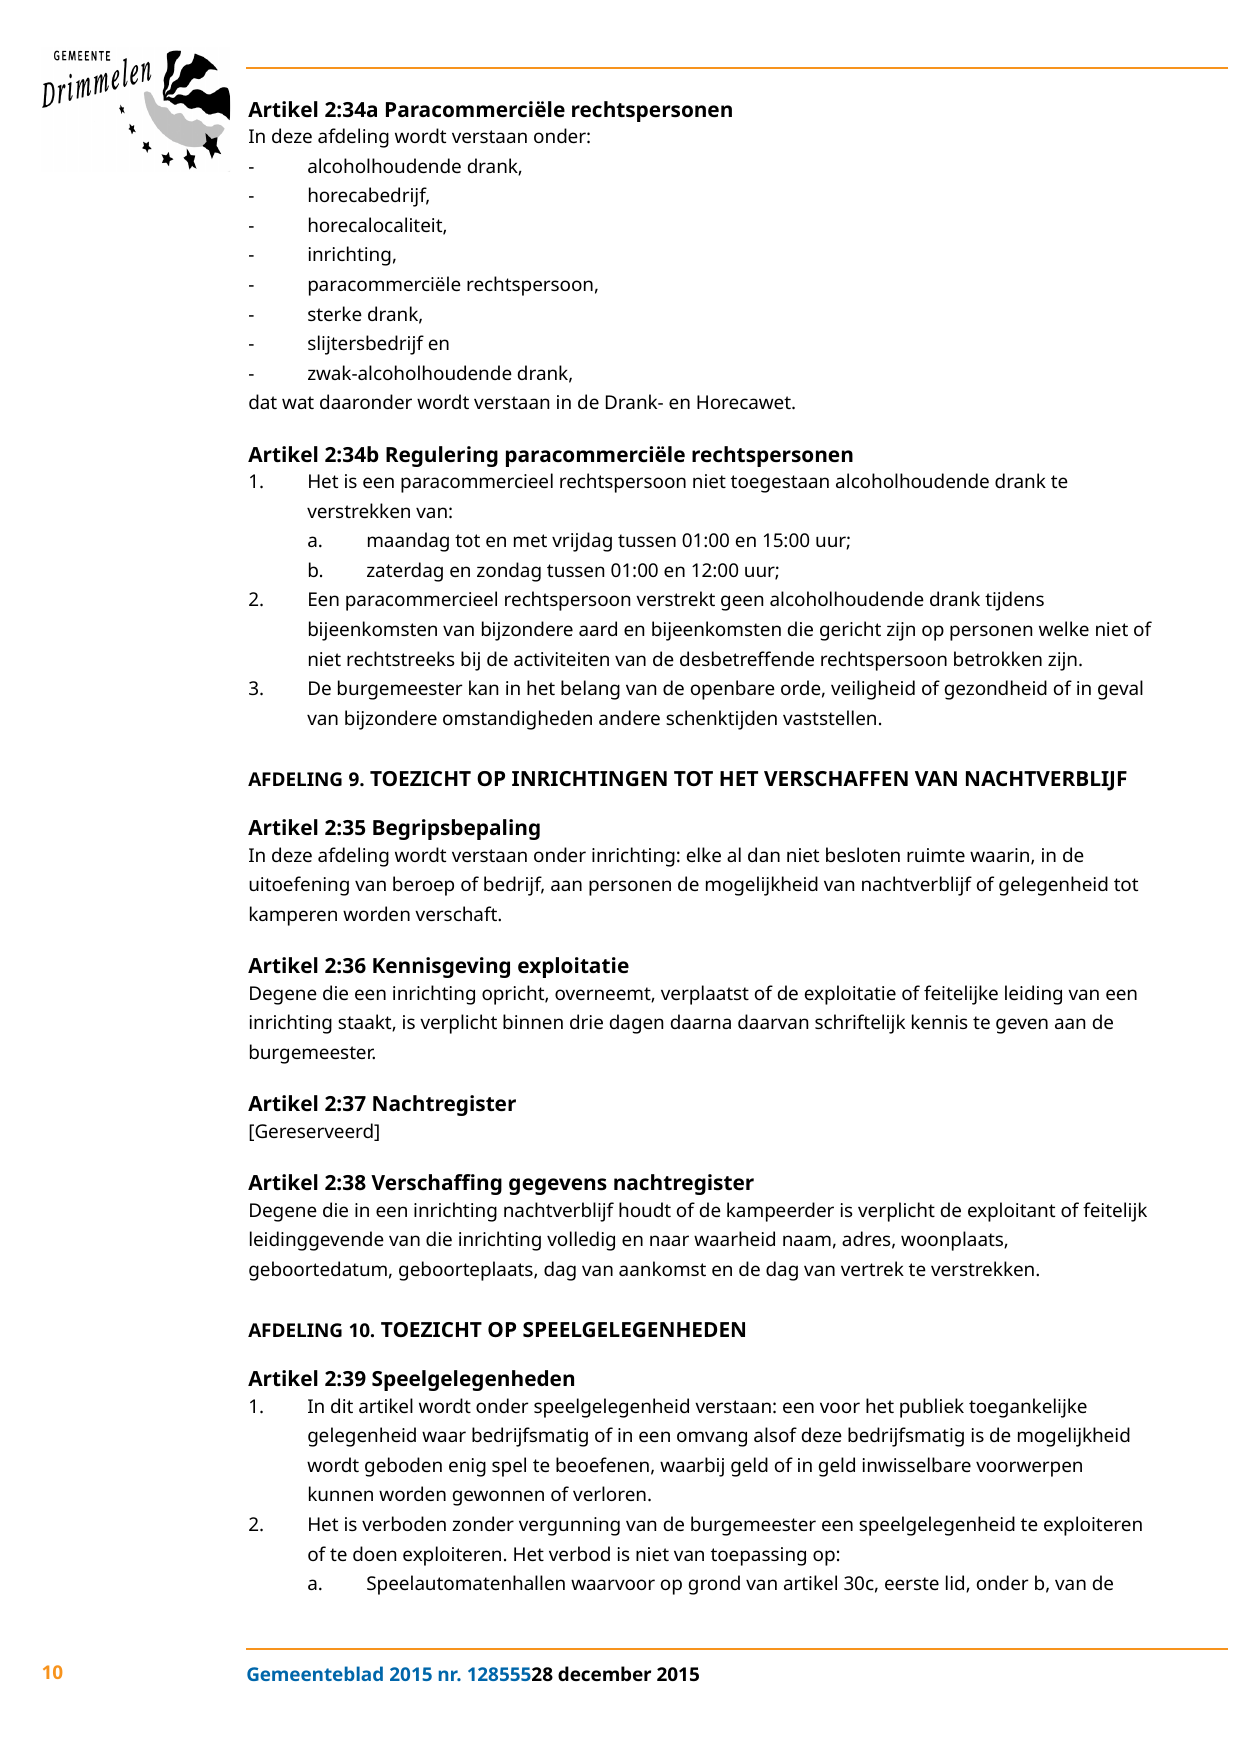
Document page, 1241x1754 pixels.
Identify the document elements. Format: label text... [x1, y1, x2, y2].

list horecalocaliteit, [248, 212, 1152, 238]
text Artikel 2:34b Regulering paracommerciële rechtspersonen [248, 440, 1152, 468]
list De burgemeester kan in het belang van de openbare orde, veiligheid of gezondheid of in geval van bijzondere omstandigheden andere schenktijden vaststellen. [248, 675, 1152, 731]
list sterke drank, [248, 301, 1152, 326]
list In dit artikel wordt onder speelgelegenheid verstaan: een voor het publiek toegankelijke gelegenheid waar bedrijfsmatig of in een omvang alsof deze bedrijfsmatig is de mogelijkheid wordt geboden enig spel te beoefenen, waarbij geld of in geld inwisselbare voorwerpen kunnen worden gewonnen of verloren. [248, 1393, 1152, 1507]
text AFDELING 9. TOEZICHT OP INRICHTINGEN TOT HET VERSCHAFFEN VAN NACHTVERBLIJF [248, 764, 1152, 793]
text Degene die een inrichting opricht, overneemt, verplaatst of de exploitatie of feitelijke leiding van een inrichting staakt, is verplicht binnen drie dagen daarna daarvan schriftelijk kennis te geven aan de burgemeester. [248, 980, 1152, 1065]
picture [41, 47, 231, 172]
text Artikel 2:38 Verschaffing gegevens nachtregister [248, 1168, 1152, 1197]
text [Gereserveerd] [248, 1118, 1152, 1144]
text Artikel 2:34a Paracommerciële rechtspersonen [248, 95, 1152, 123]
list Het is een paracommercieel rechtspersoon niet toegestaan alcoholhoudende drank te verstrekken van: [248, 468, 1152, 524]
text Degene die in een inrichting nachtverblijf houdt of de kampeerder is verplicht de exploitant of feitelijk leidinggevende van die inrichting volledig en naar waarheid naam, adres, woonplaats, geboortedatum, geboorteplaats, dag van aankomst en de dag van vertrek te verstrekken. [248, 1197, 1152, 1282]
list Het is verboden zonder vergunning van de burgemeester een speelgelegenheid te exploiteren of te doen exploiteren. Het verbod is niet van toepassing op: [248, 1511, 1152, 1566]
list slijtersbedrijf en [248, 330, 1152, 356]
list horecabedrijf, [248, 182, 1152, 208]
text Artikel 2:37 Nachtregister [248, 1089, 1152, 1118]
list zaterdag en zondag tussen 01:00 en 12:00 uur; [307, 557, 1152, 583]
text Artikel 2:36 Kennisgeving exploitatie [248, 951, 1152, 980]
list paracommerciële rechtspersoon, [248, 271, 1152, 297]
text AFDELING 10. TOEZICHT OP SPEELGELEGENHEDEN [248, 1315, 1152, 1343]
list alcoholhoudende drank, [248, 153, 1152, 178]
text In deze afdeling wordt verstaan onder inrichting: elke al dan niet besloten ruimte waarin, in de uitoefening van beroep of bedrijf, aan personen de mogelijkheid van nachtverblijf of gelegenheid tot kamperen worden verschaft. [248, 842, 1152, 927]
text Artikel 2:35 Begripsbepaling [248, 813, 1152, 842]
text Artikel 2:39 Speelgelegenheden [248, 1364, 1152, 1393]
list zwak-alcoholhoudende drank, [248, 360, 1152, 386]
list maandag tot en met vrijdag tussen 01:00 en 15:00 uur; [307, 527, 1152, 553]
list Een paracommercieel rechtspersoon verstrekt geen alcoholhoudende drank tijdens bijeenkomsten van bijzondere aard en bijeenkomsten die gericht zijn op personen welke niet of niet rechtstreeks bij de activiteiten van de desbetreffende rechtspersoon betrokken zijn. [248, 587, 1152, 672]
text dat wat daaronder wordt verstaan in de Drank- en Horecawet. [248, 389, 1152, 415]
text In deze afdeling wordt verstaan onder: [248, 123, 1152, 149]
list Speelautomatenhallen waarvoor op grond van artikel 30c, eerste lid, onder b, van de [307, 1570, 1152, 1596]
list inrichting, [248, 242, 1152, 267]
